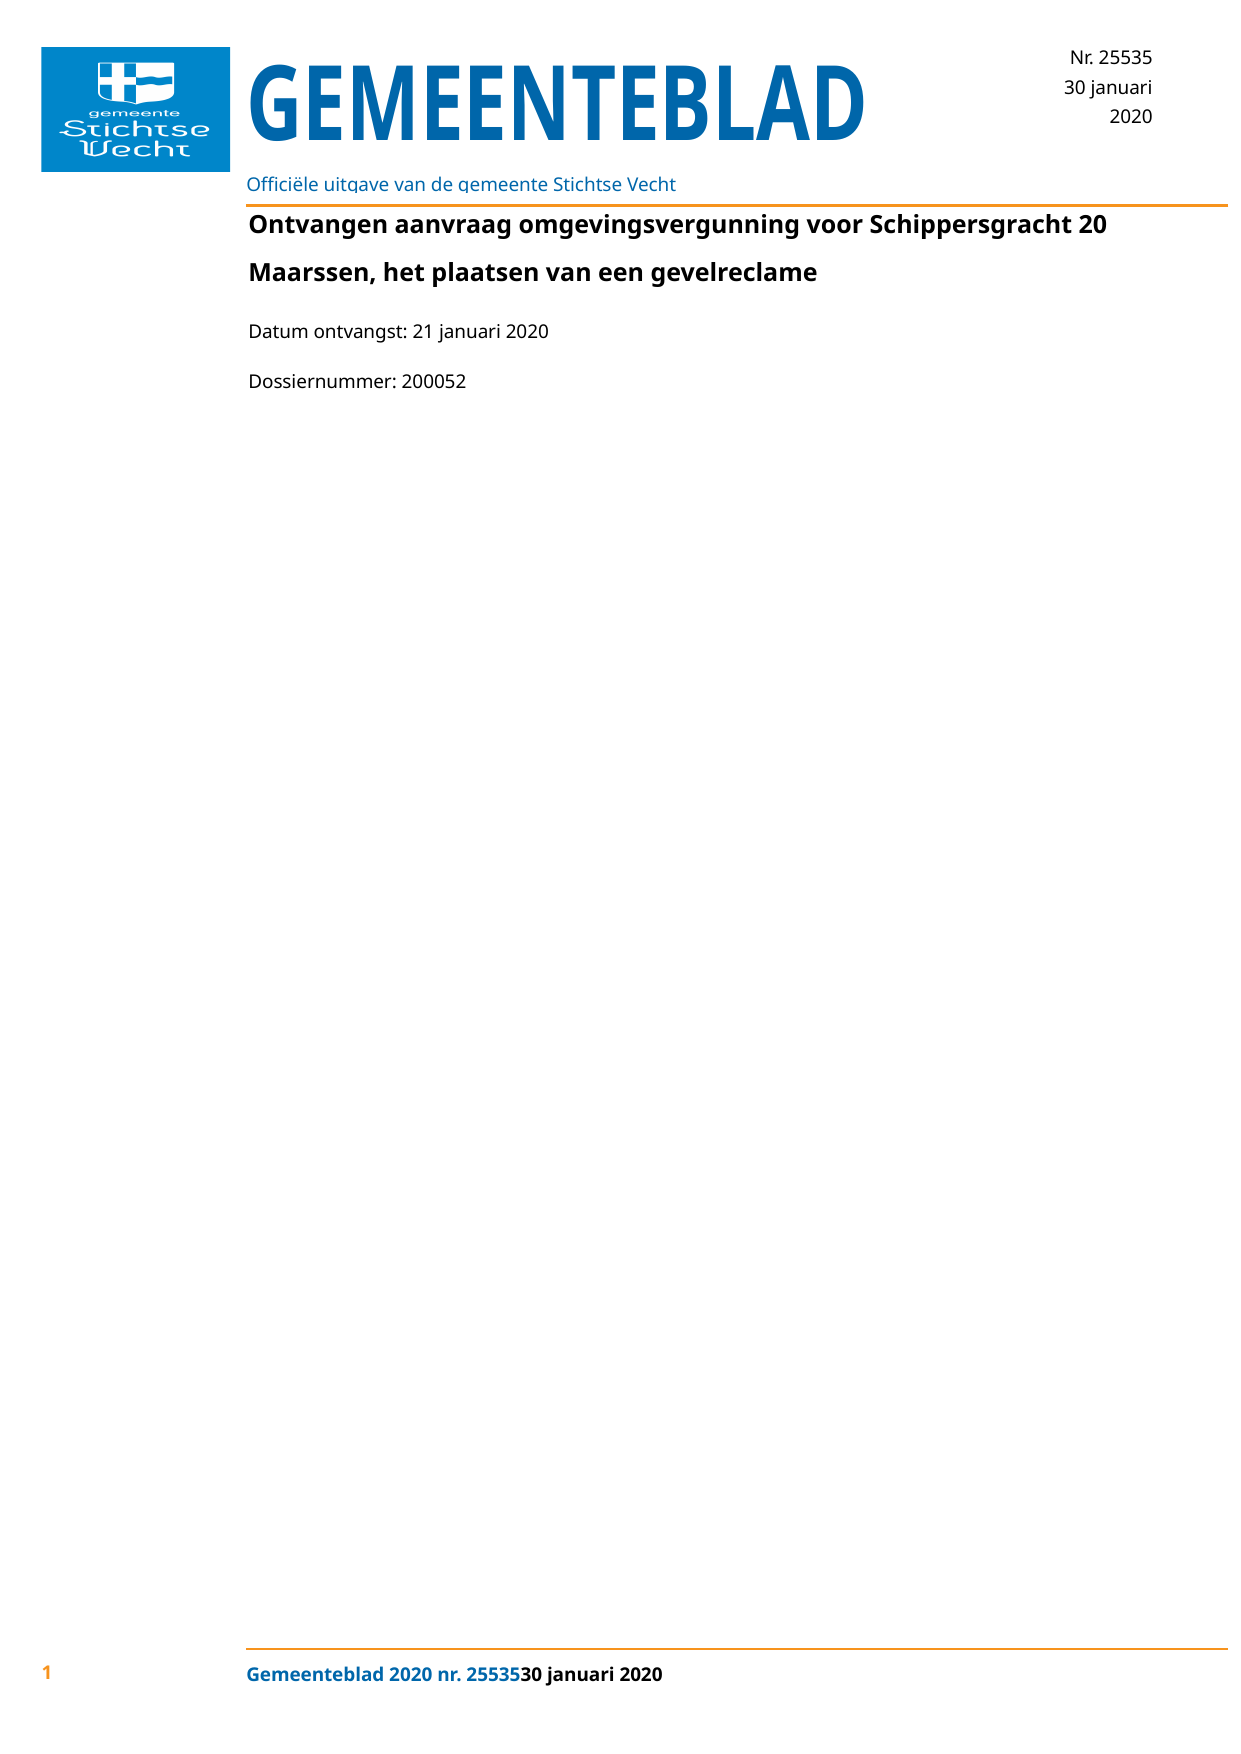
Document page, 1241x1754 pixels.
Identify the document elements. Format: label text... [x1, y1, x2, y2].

picture [99, 63, 135, 101]
picture [137, 63, 174, 103]
text Ontvangen aanvraag omgevingsvergunning voor Schippersgracht 20 Maarssen, het plaatsen van een gevelreclame [248, 207, 1152, 288]
text Datum ontvangst: 21 januari 2020 [248, 318, 1152, 344]
text Dossiernummer: 200052 [248, 368, 1152, 394]
